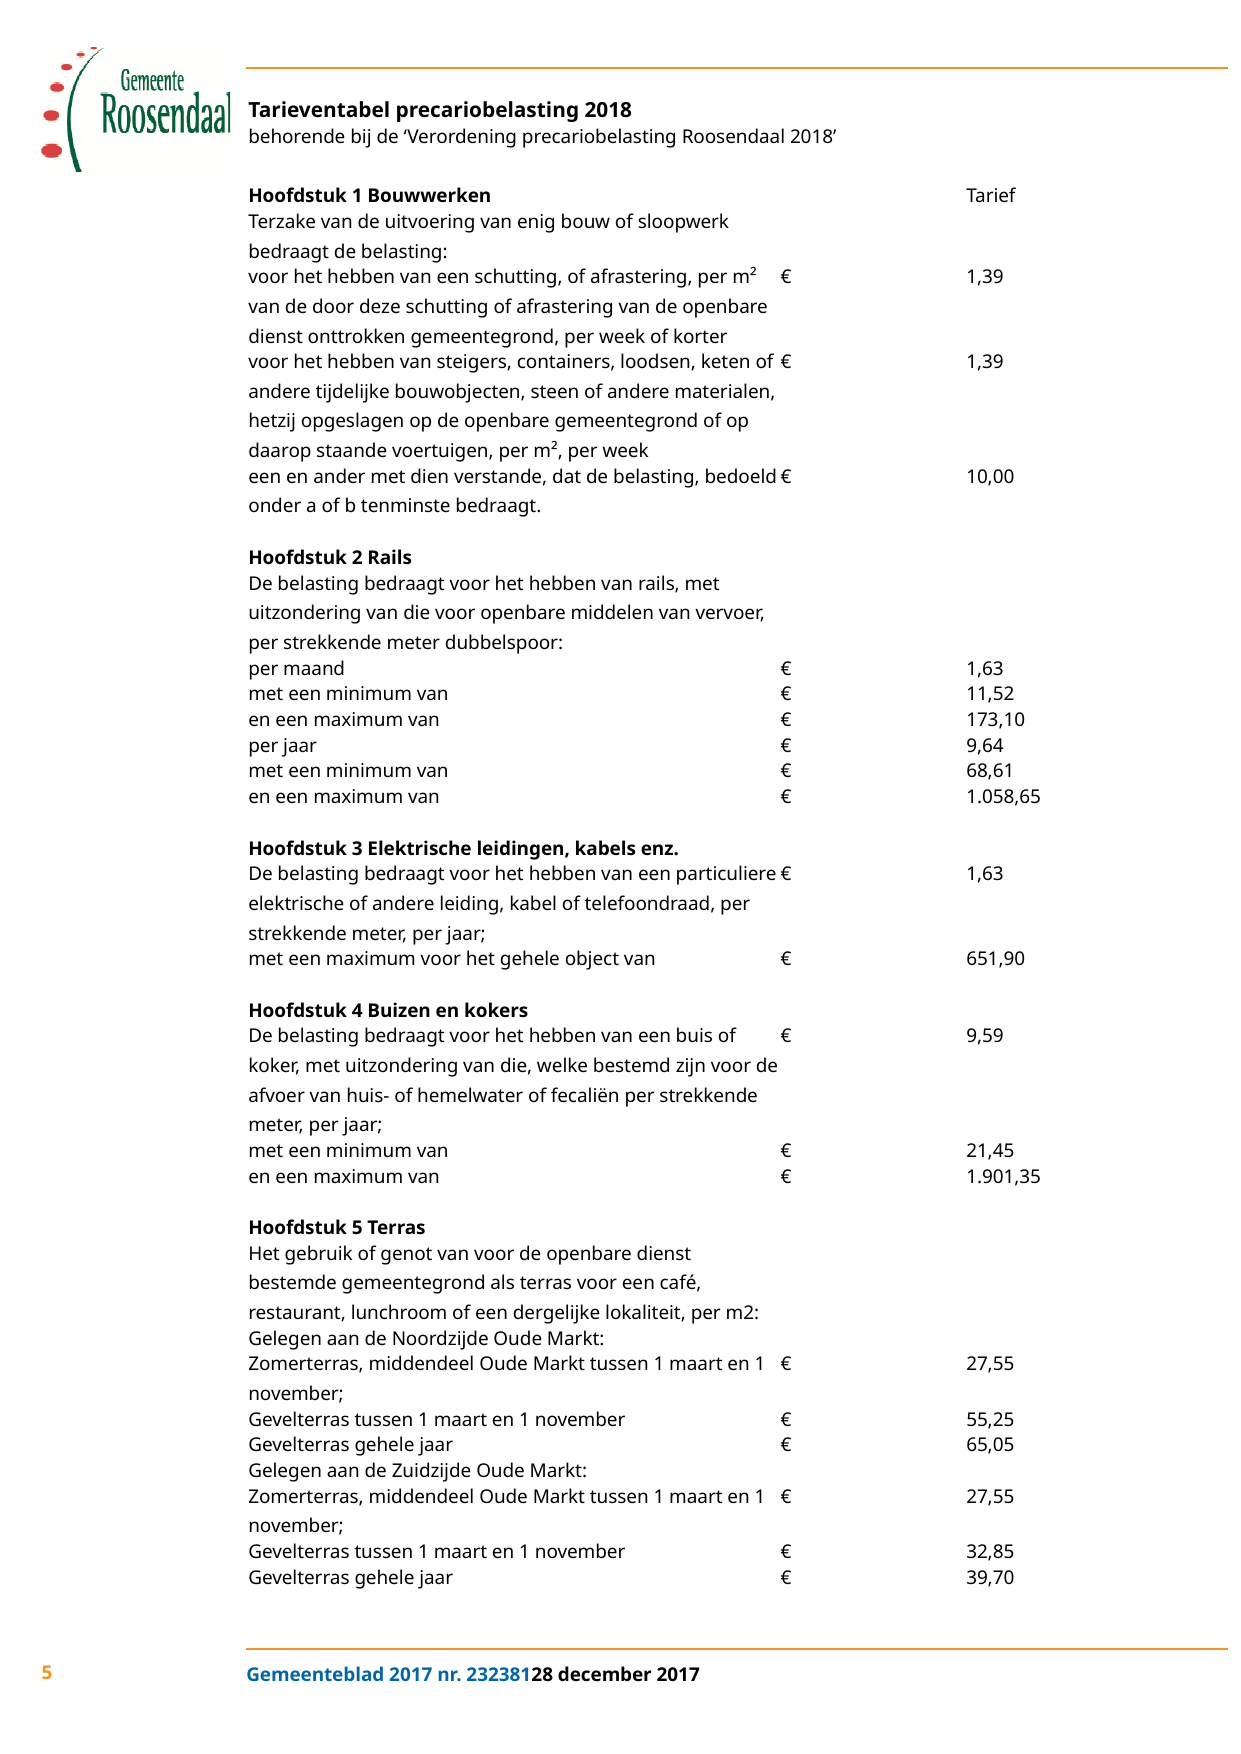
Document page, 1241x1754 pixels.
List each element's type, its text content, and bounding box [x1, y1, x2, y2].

table_cell [780, 1240, 966, 1325]
table_cell Gelegen aan de Zuidzijde Oude Markt: [248, 1458, 780, 1483]
table_cell [966, 809, 1152, 835]
table_cell [966, 971, 1152, 997]
table_cell en een maximum van [248, 706, 780, 732]
table_cell [966, 1240, 1152, 1325]
table_cell [248, 971, 780, 997]
table_cell Gevelterras gehele jaar [248, 1564, 780, 1590]
table_cell [780, 809, 966, 835]
table_cell Het gebruik of genot van voor de openbare dienst bestemde gemeentegrond als terras voor een café, restaurant, lunchroom of een dergelijke lokaliteit, per m2: [248, 1240, 780, 1325]
table_cell 10,00 [966, 463, 1152, 518]
table_cell 68,61 [966, 758, 1152, 783]
table_cell € [780, 1351, 966, 1406]
table_cell 27,55 [966, 1483, 1152, 1538]
table_cell [780, 208, 966, 264]
table_cell en een maximum van [248, 1163, 780, 1188]
table_cell € [780, 783, 966, 809]
table_cell [248, 518, 780, 544]
table_cell € [780, 349, 966, 463]
table_cell Hoofdstuk 4 Buizen en kokers [248, 997, 780, 1023]
table_cell [966, 570, 1152, 655]
picture [41, 47, 231, 172]
table_cell met een minimum van [248, 758, 780, 783]
table_cell De belasting bedraagt voor het hebben van rails, met uitzondering van die voor openbare middelen van vervoer, per strekkende meter dubbelspoor: [248, 570, 780, 655]
table_cell Terzake van de uitvoering van enig bouw of sloopwerk bedraagt de belasting: [248, 208, 780, 264]
table_cell een en ander met dien verstande, dat de belasting, bedoeld onder a of b tenminste bedraagt. [248, 463, 780, 518]
table_header Tarief [966, 183, 1152, 208]
table_cell Gevelterras tussen 1 maart en 1 november [248, 1406, 780, 1432]
table_header Hoofdstuk 1 Bouwwerken [248, 183, 780, 208]
table_cell [780, 997, 966, 1023]
table_cell [780, 1325, 966, 1351]
table_cell voor het hebben van een schutting, of afrastering, per m² van de door deze schutting of afrastering van de openbare dienst onttrokken gemeentegrond, per week of korter [248, 264, 780, 348]
table_cell [966, 997, 1152, 1023]
table_cell 55,25 [966, 1406, 1152, 1432]
table_cell De belasting bedraagt voor het hebben van een buis of koker, met uitzondering van die, welke bestemd zijn voor de afvoer van huis- of hemelwater of fecaliën per strekkende meter, per jaar; [248, 1023, 780, 1137]
table_cell [780, 835, 966, 861]
table_cell [966, 1214, 1152, 1240]
table_cell [780, 570, 966, 655]
table_header [780, 183, 966, 208]
table_cell € [780, 1564, 966, 1590]
table_cell 1,63 [966, 861, 1152, 945]
table_cell € [780, 264, 966, 348]
table_cell 32,85 [966, 1539, 1152, 1564]
table_cell [966, 835, 1152, 861]
table_cell [780, 1189, 966, 1214]
table_cell Gevelterras tussen 1 maart en 1 november [248, 1539, 780, 1564]
table_cell [780, 518, 966, 544]
table_cell met een minimum van [248, 1137, 780, 1163]
table_cell 1,39 [966, 349, 1152, 463]
table_cell [780, 1214, 966, 1240]
table_cell Hoofdstuk 5 Terras [248, 1214, 780, 1240]
table_cell per maand [248, 655, 780, 680]
table_cell [966, 518, 1152, 544]
table_cell 173,10 [966, 706, 1152, 732]
table_cell € [780, 945, 966, 971]
table_cell € [780, 758, 966, 783]
table_cell Zomerterras, middendeel Oude Markt tussen 1 maart en 1 november; [248, 1351, 780, 1406]
table_cell Hoofdstuk 2 Rails [248, 544, 780, 570]
table_cell met een minimum van [248, 680, 780, 706]
table_cell met een maximum voor het gehele object van [248, 945, 780, 971]
table_cell € [780, 1539, 966, 1564]
table_cell € [780, 1432, 966, 1457]
table_cell € [780, 1406, 966, 1432]
table_cell 9,59 [966, 1023, 1152, 1137]
table_cell 651,90 [966, 945, 1152, 971]
table_cell Gelegen aan de Noordzijde Oude Markt: [248, 1325, 780, 1351]
table_cell 9,64 [966, 732, 1152, 758]
table_cell 1.901,35 [966, 1163, 1152, 1188]
table_cell 27,55 [966, 1351, 1152, 1406]
table_cell [780, 544, 966, 570]
table_cell [966, 208, 1152, 264]
table_cell € [780, 1483, 966, 1538]
table_cell [780, 1458, 966, 1483]
table_cell 65,05 [966, 1432, 1152, 1457]
table_cell 11,52 [966, 680, 1152, 706]
table_cell 1,39 [966, 264, 1152, 348]
table_cell Gevelterras gehele jaar [248, 1432, 780, 1457]
table_cell € [780, 1163, 966, 1188]
table_cell [780, 971, 966, 997]
table_cell € [780, 1137, 966, 1163]
table_cell 21,45 [966, 1137, 1152, 1163]
table_cell [966, 1189, 1152, 1214]
table_cell € [780, 463, 966, 518]
table_cell € [780, 680, 966, 706]
table_cell € [780, 655, 966, 680]
table_cell De belasting bedraagt voor het hebben van een particuliere elektrische of andere leiding, kabel of telefoondraad, per strekkende meter, per jaar; [248, 861, 780, 945]
table_cell 1,63 [966, 655, 1152, 680]
table_cell voor het hebben van steigers, containers, loodsen, keten of andere tijdelijke bouwobjecten, steen of andere materialen, hetzij opgeslagen op de openbare gemeentegrond of op daarop staande voertuigen, per m², per week [248, 349, 780, 463]
table_cell € [780, 1023, 966, 1137]
table_cell Zomerterras, middendeel Oude Markt tussen 1 maart en 1 november; [248, 1483, 780, 1538]
table_cell Hoofdstuk 3 Elektrische leidingen, kabels enz. [248, 835, 780, 861]
text behorende bij de ‘Verordening precariobelasting Roosendaal 2018’ [248, 123, 1152, 149]
table_cell 39,70 [966, 1564, 1152, 1590]
table_cell € [780, 706, 966, 732]
text Tarieventabel precariobelasting 2018 [248, 95, 1152, 123]
table_cell per jaar [248, 732, 780, 758]
table_cell € [780, 732, 966, 758]
table_cell € [780, 861, 966, 945]
table_cell 1.058,65 [966, 783, 1152, 809]
table_cell [966, 1458, 1152, 1483]
table_cell [966, 544, 1152, 570]
table_cell en een maximum van [248, 783, 780, 809]
table_cell [248, 809, 780, 835]
table_cell [248, 1189, 780, 1214]
table_cell [966, 1325, 1152, 1351]
